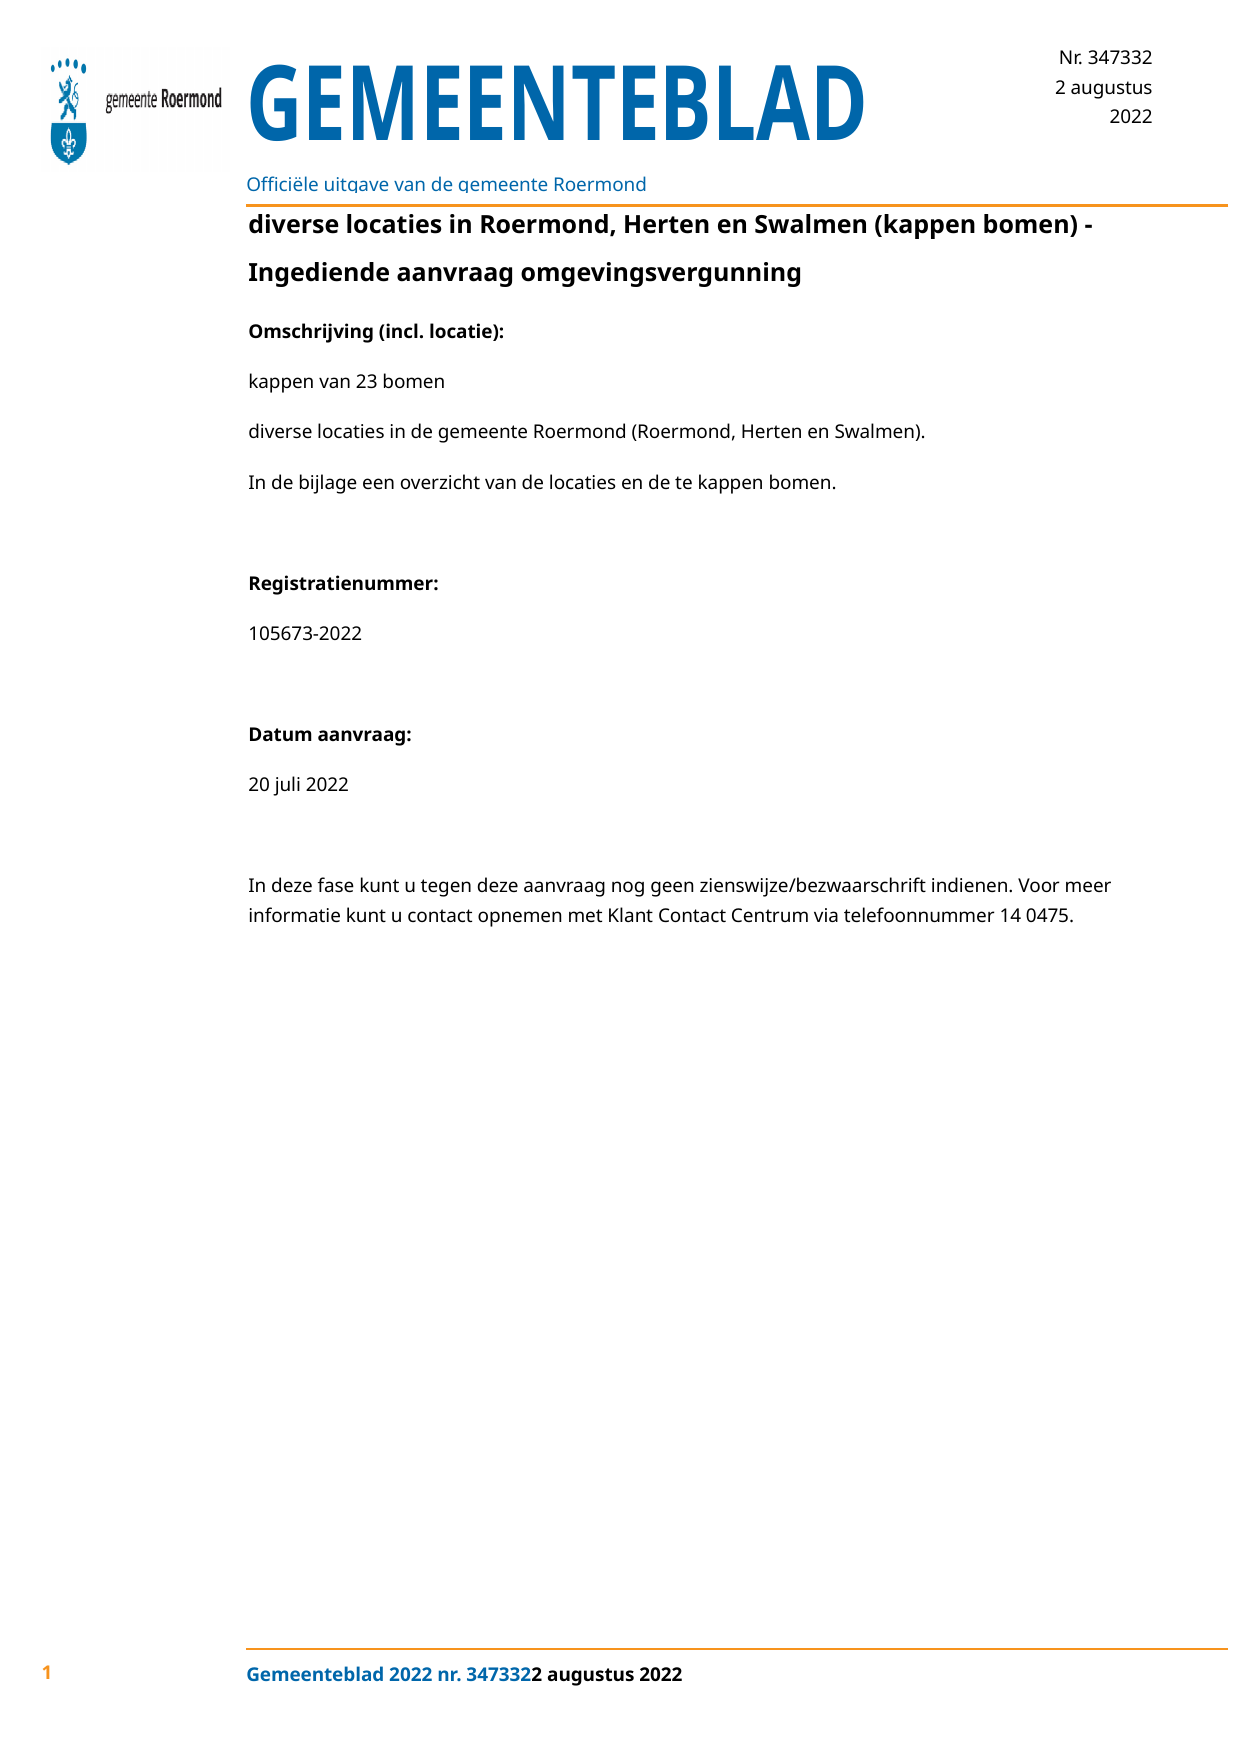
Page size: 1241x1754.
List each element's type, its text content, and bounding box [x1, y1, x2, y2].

text Omschrijving (incl. locatie): [248, 318, 1152, 344]
text In de bijlage een overzicht van de locaties en de te kappen bomen. [248, 469, 1152, 495]
text In deze fase kunt u tegen deze aanvraag nog geen zienswijze/bezwaarschrift indienen. Voor meer informatie kunt u contact opnemen met Klant Contact Centrum via telefoonnummer 14 0475. [248, 872, 1152, 928]
text Datum aanvraag: [248, 721, 1152, 747]
text diverse locaties in de gemeente Roermond (Roermond, Herten en Swalmen). [248, 419, 1152, 444]
text Registratienummer: [248, 570, 1152, 596]
picture [41, 47, 231, 172]
text diverse locaties in Roermond, Herten en Swalmen (kappen bomen) - Ingediende aanvraag omgevingsvergunning [248, 207, 1152, 288]
text 20 juli 2022 [248, 772, 1152, 797]
text kappen van 23 bomen [248, 368, 1152, 394]
text 105673-2022 [248, 620, 1152, 646]
